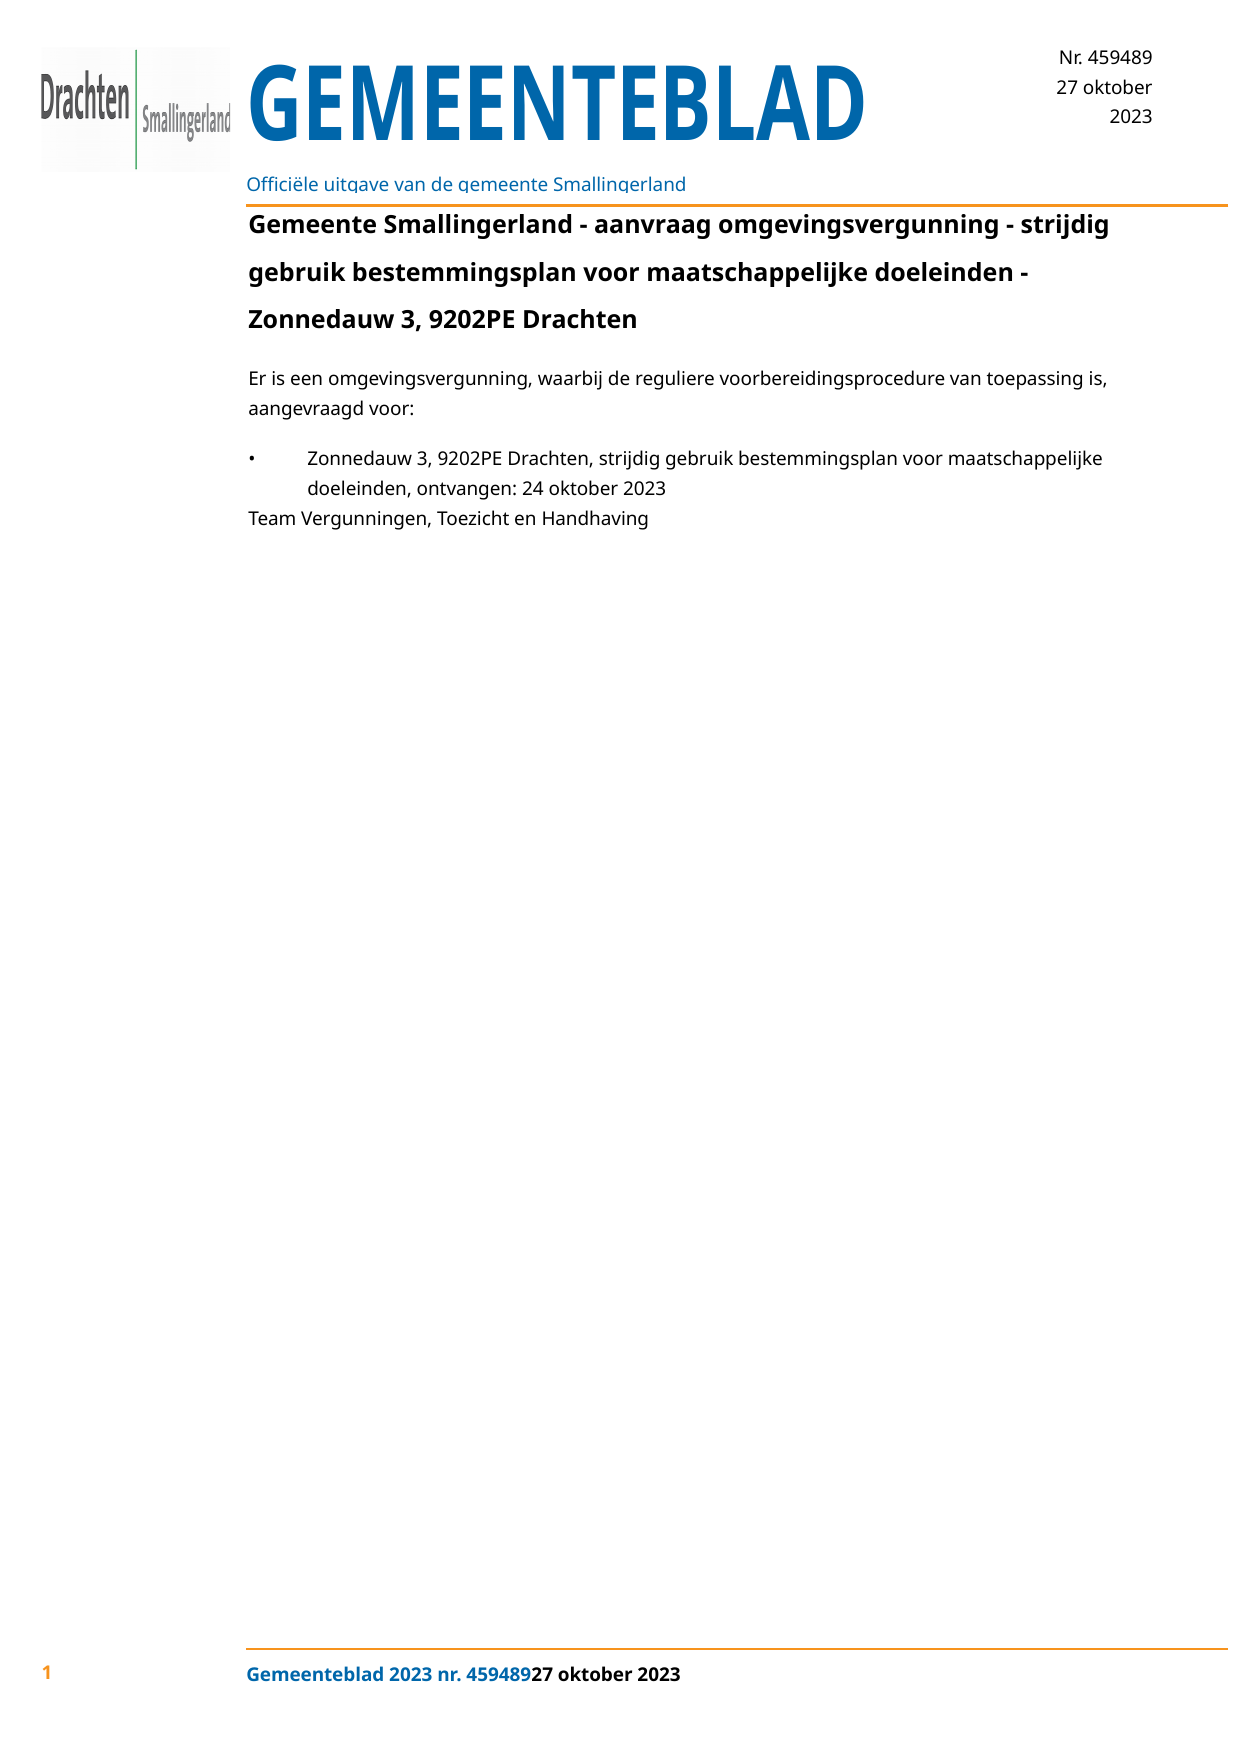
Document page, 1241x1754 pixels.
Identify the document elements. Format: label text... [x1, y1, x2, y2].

list Zonnedauw 3, 9202PE Drachten, strijdig gebruik bestemmingsplan voor maatschappelijke doeleinden, ontvangen: 24 oktober 2023 [248, 446, 1152, 501]
picture [41, 47, 231, 172]
text Er is een omgevingsvergunning, waarbij de reguliere voorbereidingsprocedure van toepassing is, aangevraagd voor: [248, 366, 1152, 421]
text Gemeente Smallingerland - aanvraag omgevingsvergunning - strijdig gebruik bestemmingsplan voor maatschappelijke doeleinden - Zonnedauw 3, 9202PE Drachten [248, 207, 1152, 336]
text Team Vergunningen, Toezicht en Handhaving [248, 505, 1152, 530]
